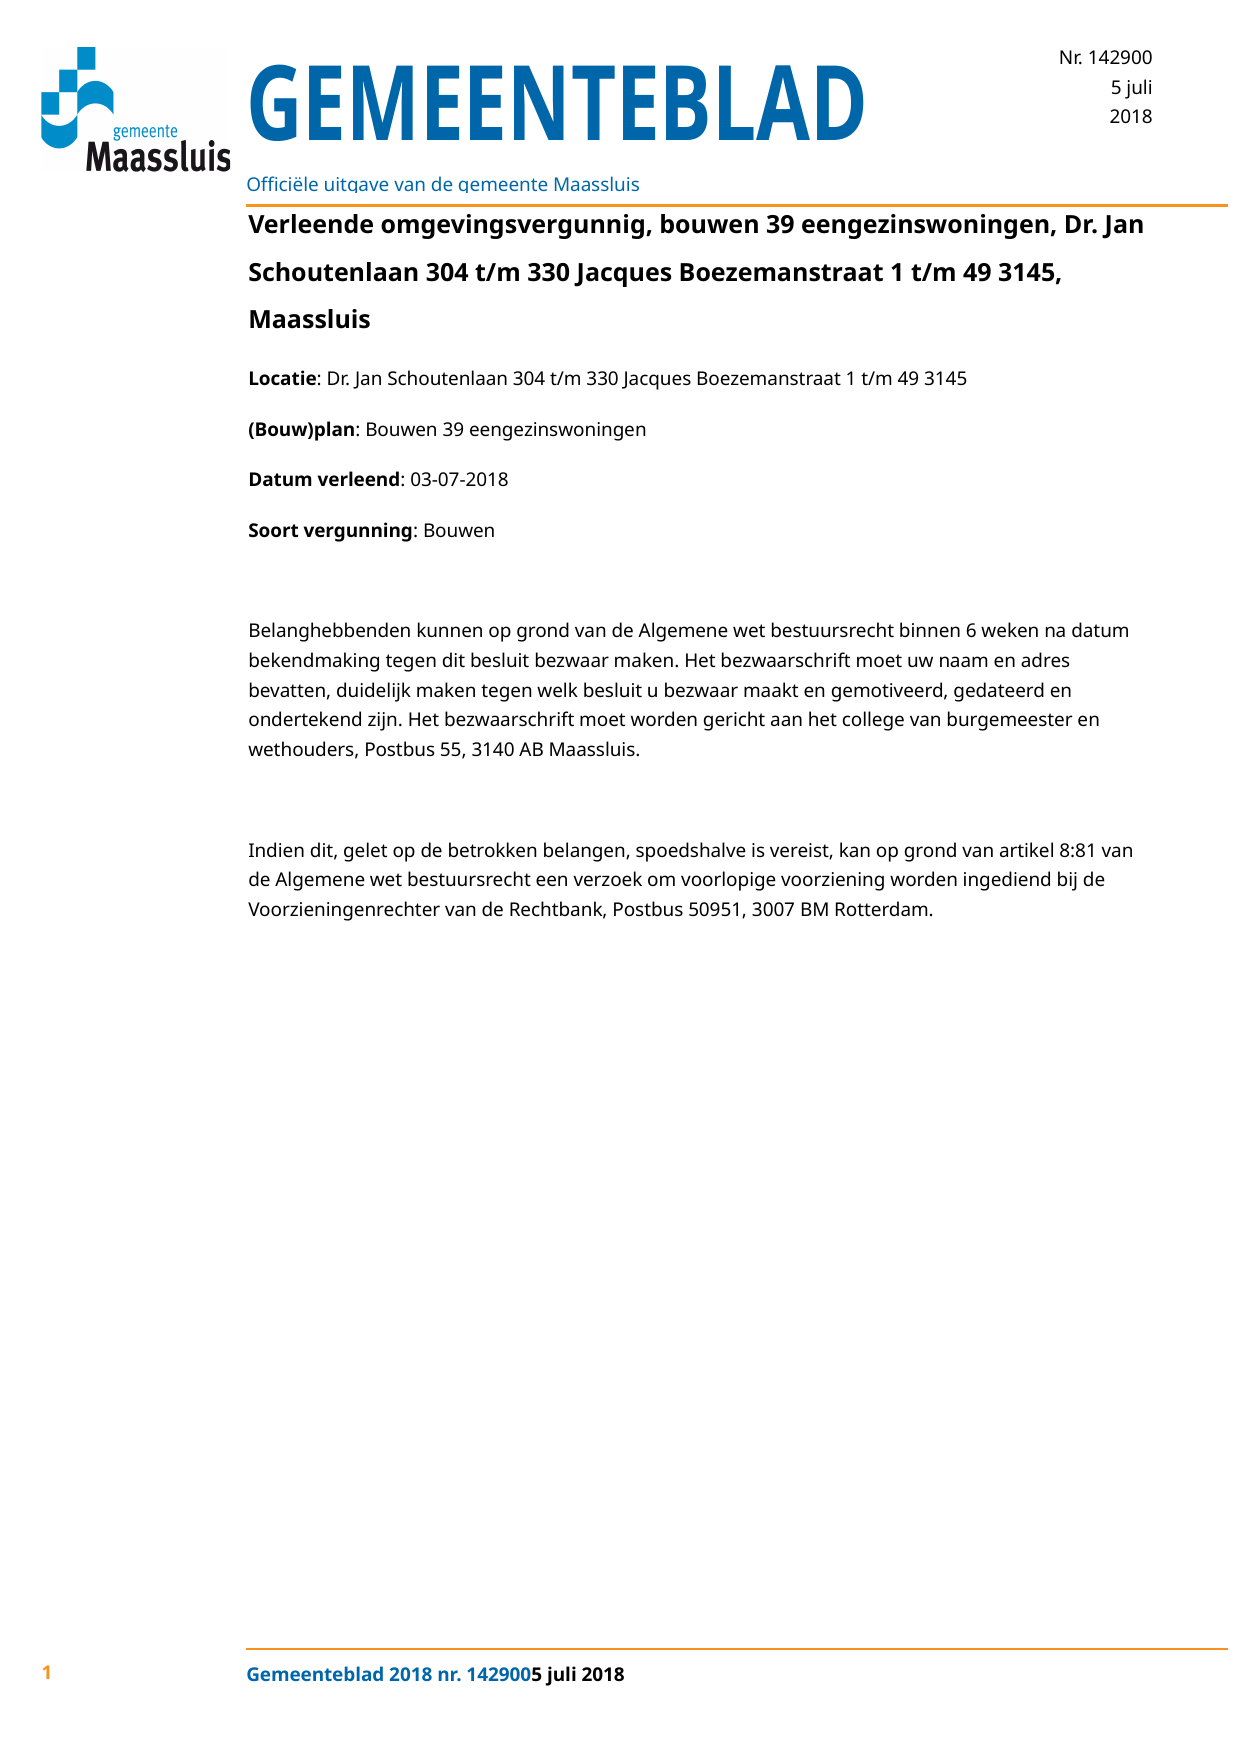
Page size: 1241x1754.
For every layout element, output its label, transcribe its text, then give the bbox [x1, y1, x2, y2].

text Locatie: Dr. Jan Schoutenlaan 304 t/m 330 Jacques Boezemanstraat 1 t/m 49 3145 [248, 366, 1152, 391]
text Indien dit, gelet op de betrokken belangen, spoedshalve is vereist, kan op grond van artikel 8:81 van de Algemene wet bestuursrecht een verzoek om voorlopige voorziening worden ingediend bij de Voorzieningenrechter van de Rechtbank, Postbus 50951, 3007 BM Rotterdam. [248, 837, 1152, 922]
text Datum verleend: 03-07-2018 [248, 466, 1152, 492]
picture [41, 47, 231, 172]
text Soort vergunning: Bouwen [248, 517, 1152, 542]
text Verleende omgevingsvergunnig, bouwen 39 eengezinswoningen, Dr. Jan Schoutenlaan 304 t/m 330 Jacques Boezemanstraat 1 t/m 49 3145, Maassluis [248, 207, 1152, 336]
picture [41, 47, 77, 92]
text Belanghebbenden kunnen op grond van de Algemene wet bestuursrecht binnen 6 weken na datum bekendmaking tegen dit besluit bezwaar maken. Het bezwaarschrift moet uw naam en adres bevatten, duidelijk maken tegen welk besluit u bezwaar maakt en gemotiveerd, gedateerd en ondertekend zijn. Het bezwaarschrift moet worden gericht aan het college van burgemeester en wethouders, Postbus 55, 3140 AB Maassluis. [248, 618, 1152, 762]
text (Bouw)plan: Bouwen 39 eengezinswoningen [248, 416, 1152, 442]
